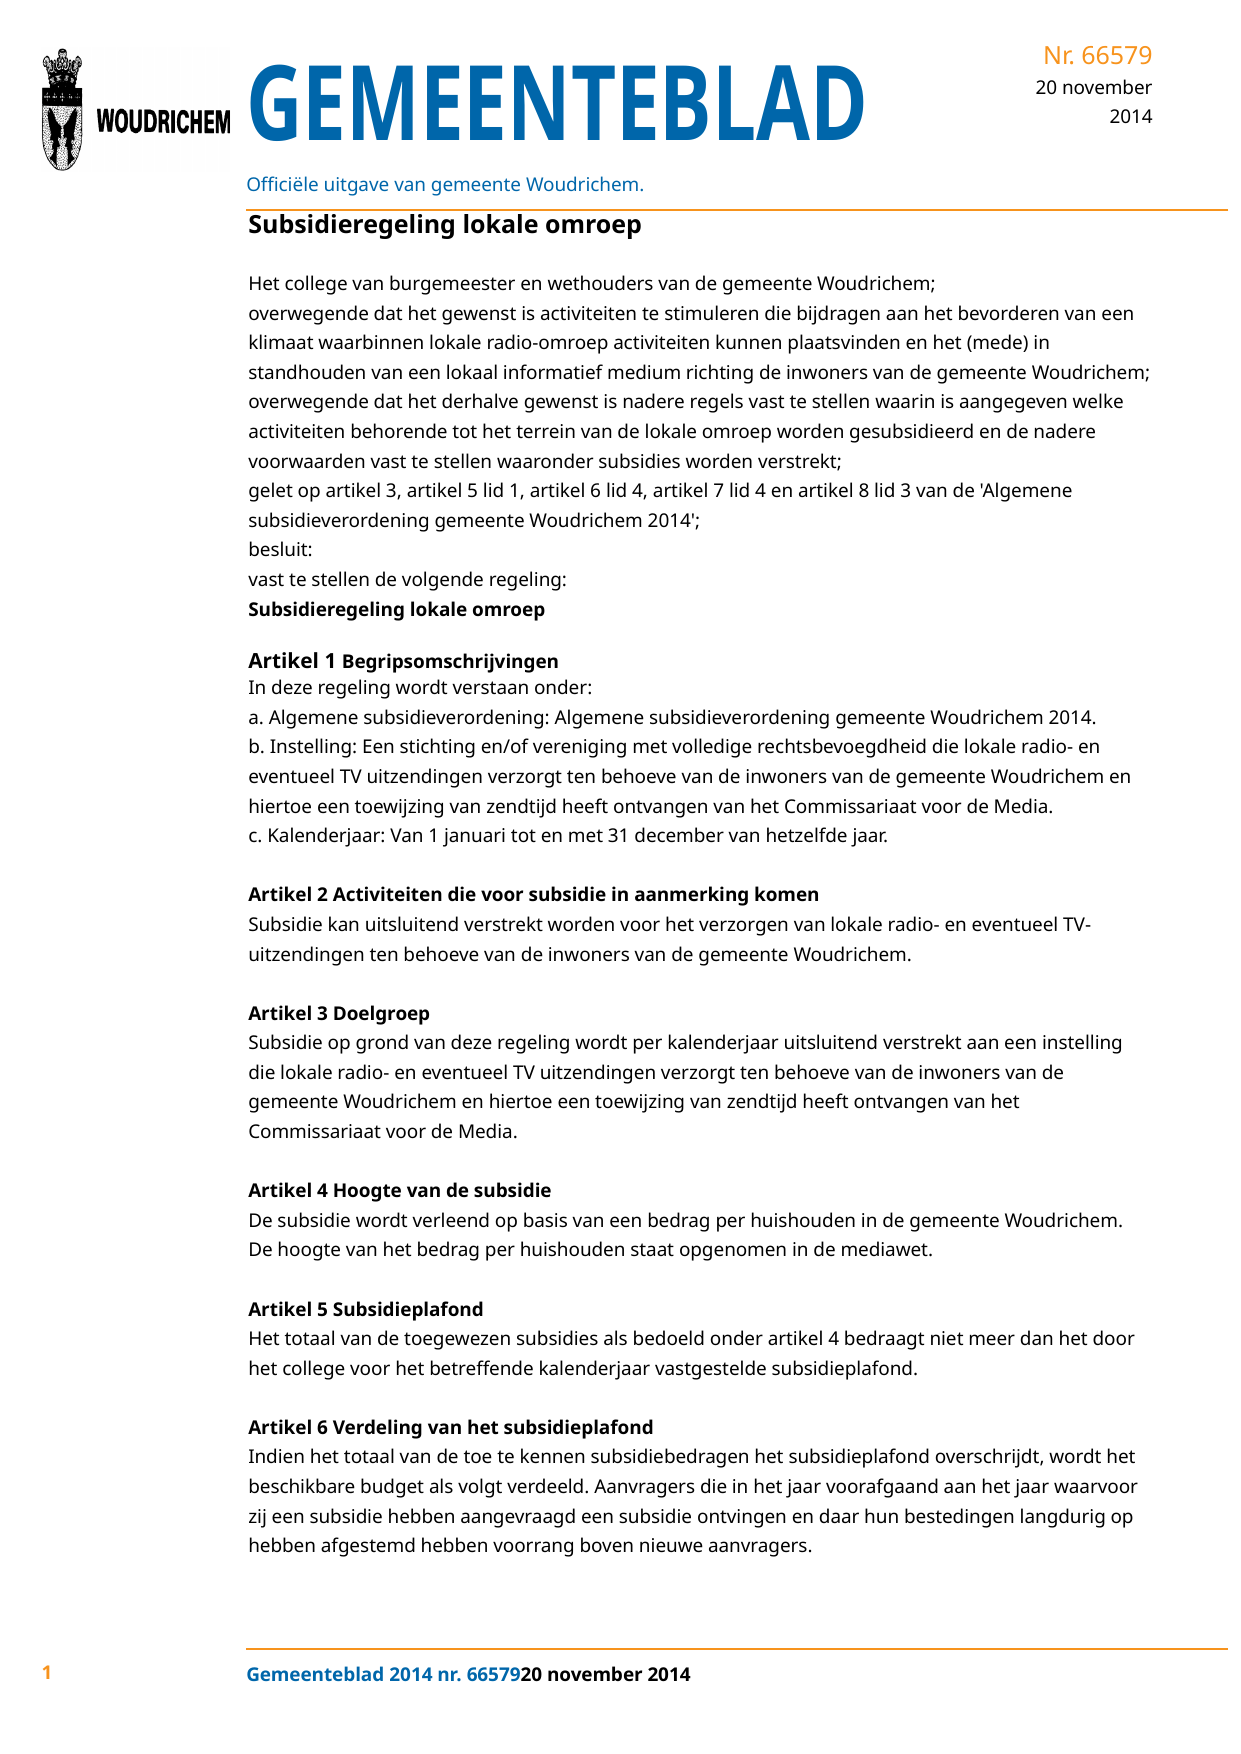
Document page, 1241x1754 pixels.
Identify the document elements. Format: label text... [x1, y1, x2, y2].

text Artikel 4 Hoogte van de subsidie [248, 1177, 1152, 1203]
text Artikel 6 Verdeling van het subsidieplafond [248, 1414, 1152, 1440]
picture [41, 47, 231, 172]
text Subsidieregeling lokale omroep [248, 211, 1152, 241]
text a. Algemene subsidieverordening: Algemene subsidieverordening gemeente Woudrichem 2014. [248, 704, 1152, 730]
text overwegende dat het gewenst is activiteiten te stimuleren die bijdragen aan het bevorderen van een klimaat waarbinnen lokale radio-omroep activiteiten kunnen plaatsvinden en het (mede) in standhouden van een lokaal informatief medium richting de inwoners van de gemeente Woudrichem; [248, 300, 1152, 385]
text Subsidie op grond van deze regeling wordt per kalenderjaar uitsluitend verstrekt aan een instelling die lokale radio- en eventueel TV uitzendingen verzorgt ten behoeve van de inwoners van de gemeente Woudrichem en hiertoe een toewijzing van zendtijd heeft ontvangen van het Commissariaat voor de Media. [248, 1029, 1152, 1144]
text besluit: [248, 537, 1152, 562]
text Artikel 2 Activiteiten die voor subsidie in aanmerking komen [248, 882, 1152, 907]
text vast te stellen de volgende regeling: [248, 566, 1152, 592]
text Artikel 3 Doelgroep [248, 1000, 1152, 1026]
text b. Instelling: Een stichting en/of vereniging met volledige rechtsbevoegdheid die lokale radio- en eventueel TV uitzendingen verzorgt ten behoeve van de inwoners van de gemeente Woudrichem en hiertoe een toewijzing van zendtijd heeft ontvangen van het Commissariaat voor de Media. [248, 734, 1152, 819]
text Artikel 5 Subsidieplafond [248, 1296, 1152, 1322]
text De subsidie wordt verleend op basis van een bedrag per huishouden in de gemeente Woudrichem. De hoogte van het bedrag per huishouden staat opgenomen in de mediawet. [248, 1207, 1152, 1262]
text Artikel 1 Begripsomschrijvingen [248, 646, 1152, 674]
text overwegende dat het derhalve gewenst is nadere regels vast te stellen waarin is aangegeven welke activiteiten behorende tot het terrein van de lokale omroep worden gesubsidieerd en de nadere voorwaarden vast te stellen waaronder subsidies worden verstrekt; [248, 389, 1152, 473]
text Indien het totaal van de toe te kennen subsidiebedragen het subsidieplafond overschrijdt, wordt het beschikbare budget als volgt verdeeld. Aanvragers die in het jaar voorafgaand aan het jaar waarvoor zij een subsidie hebben aangevraagd een subsidie ontvingen en daar hun bestedingen langdurig op hebben afgestemd hebben voorrang boven nieuwe aanvragers. [248, 1444, 1152, 1558]
text Het college van burgemeester en wethouders van de gemeente Woudrichem; [248, 270, 1152, 296]
text gelet op artikel 3, artikel 5 lid 1, artikel 6 lid 4, artikel 7 lid 4 en artikel 8 lid 3 van de 'Algemene subsidieverordening gemeente Woudrichem 2014'; [248, 477, 1152, 533]
text Subsidie kan uitsluitend verstrekt worden voor het verzorgen van lokale radio- en eventueel TV-uitzendingen ten behoeve van de inwoners van de gemeente Woudrichem. [248, 911, 1152, 967]
text c. Kalenderjaar: Van 1 januari tot en met 31 december van hetzelfde jaar. [248, 822, 1152, 848]
text In deze regeling wordt verstaan onder: [248, 674, 1152, 700]
text Subsidieregeling lokale omroep [248, 596, 1152, 621]
text Het totaal van de toegewezen subsidies als bedoeld onder artikel 4 bedraagt niet meer dan het door het college voor het betreffende kalenderjaar vastgestelde subsidieplafond. [248, 1325, 1152, 1381]
